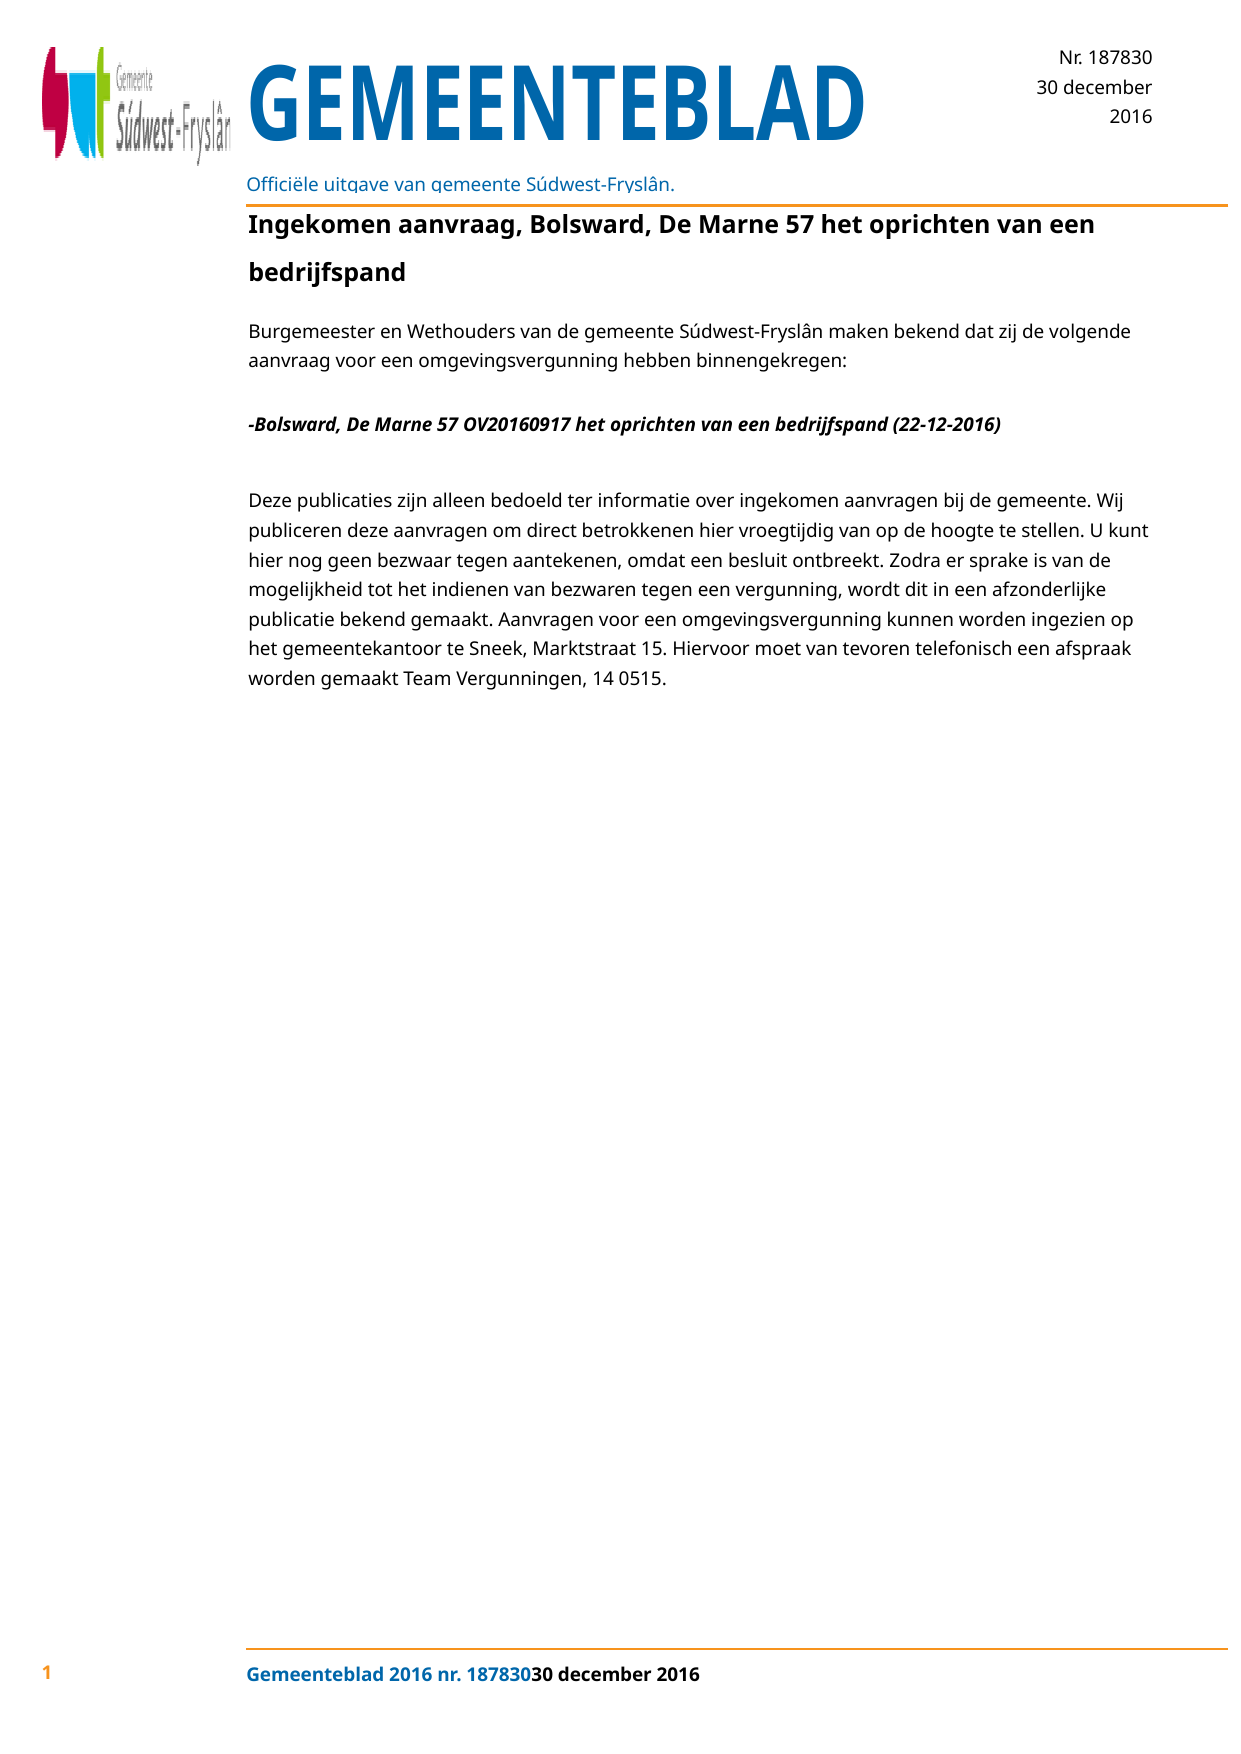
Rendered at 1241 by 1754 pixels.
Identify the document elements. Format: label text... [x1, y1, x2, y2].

picture [41, 47, 231, 172]
text Burgemeester en Wethouders van de gemeente Súdwest-Fryslân maken bekend dat zij de volgende aanvraag voor een omgevingsvergunning hebben binnengekregen: [248, 318, 1152, 373]
text -Bolsward, De Marne 57 OV20160917 het oprichten van een bedrijfspand (22-12-2016) [248, 411, 1152, 437]
text Deze publicaties zijn alleen bedoeld ter informatie over ingekomen aanvragen bij de gemeente. Wij publiceren deze aanvragen om direct betrokkenen hier vroegtijdig van op de hoogte te stellen. U kunt hier nog geen bezwaar tegen aantekenen, omdat een besluit ontbreekt. Zodra er sprake is van de mogelijkheid tot het indienen van bezwaren tegen een vergunning, wordt dit in een afzonderlijke publicatie bekend gemaakt. Aanvragen voor een omgevingsvergunning kunnen worden ingezien op het gemeentekantoor te Sneek, Marktstraat 15. Hiervoor moet van tevoren telefonisch een afspraak worden gemaakt Team Vergunningen, 14 0515. [248, 488, 1152, 691]
text Ingekomen aanvraag, Bolsward, De Marne 57 het oprichten van een bedrijfspand [248, 207, 1152, 288]
